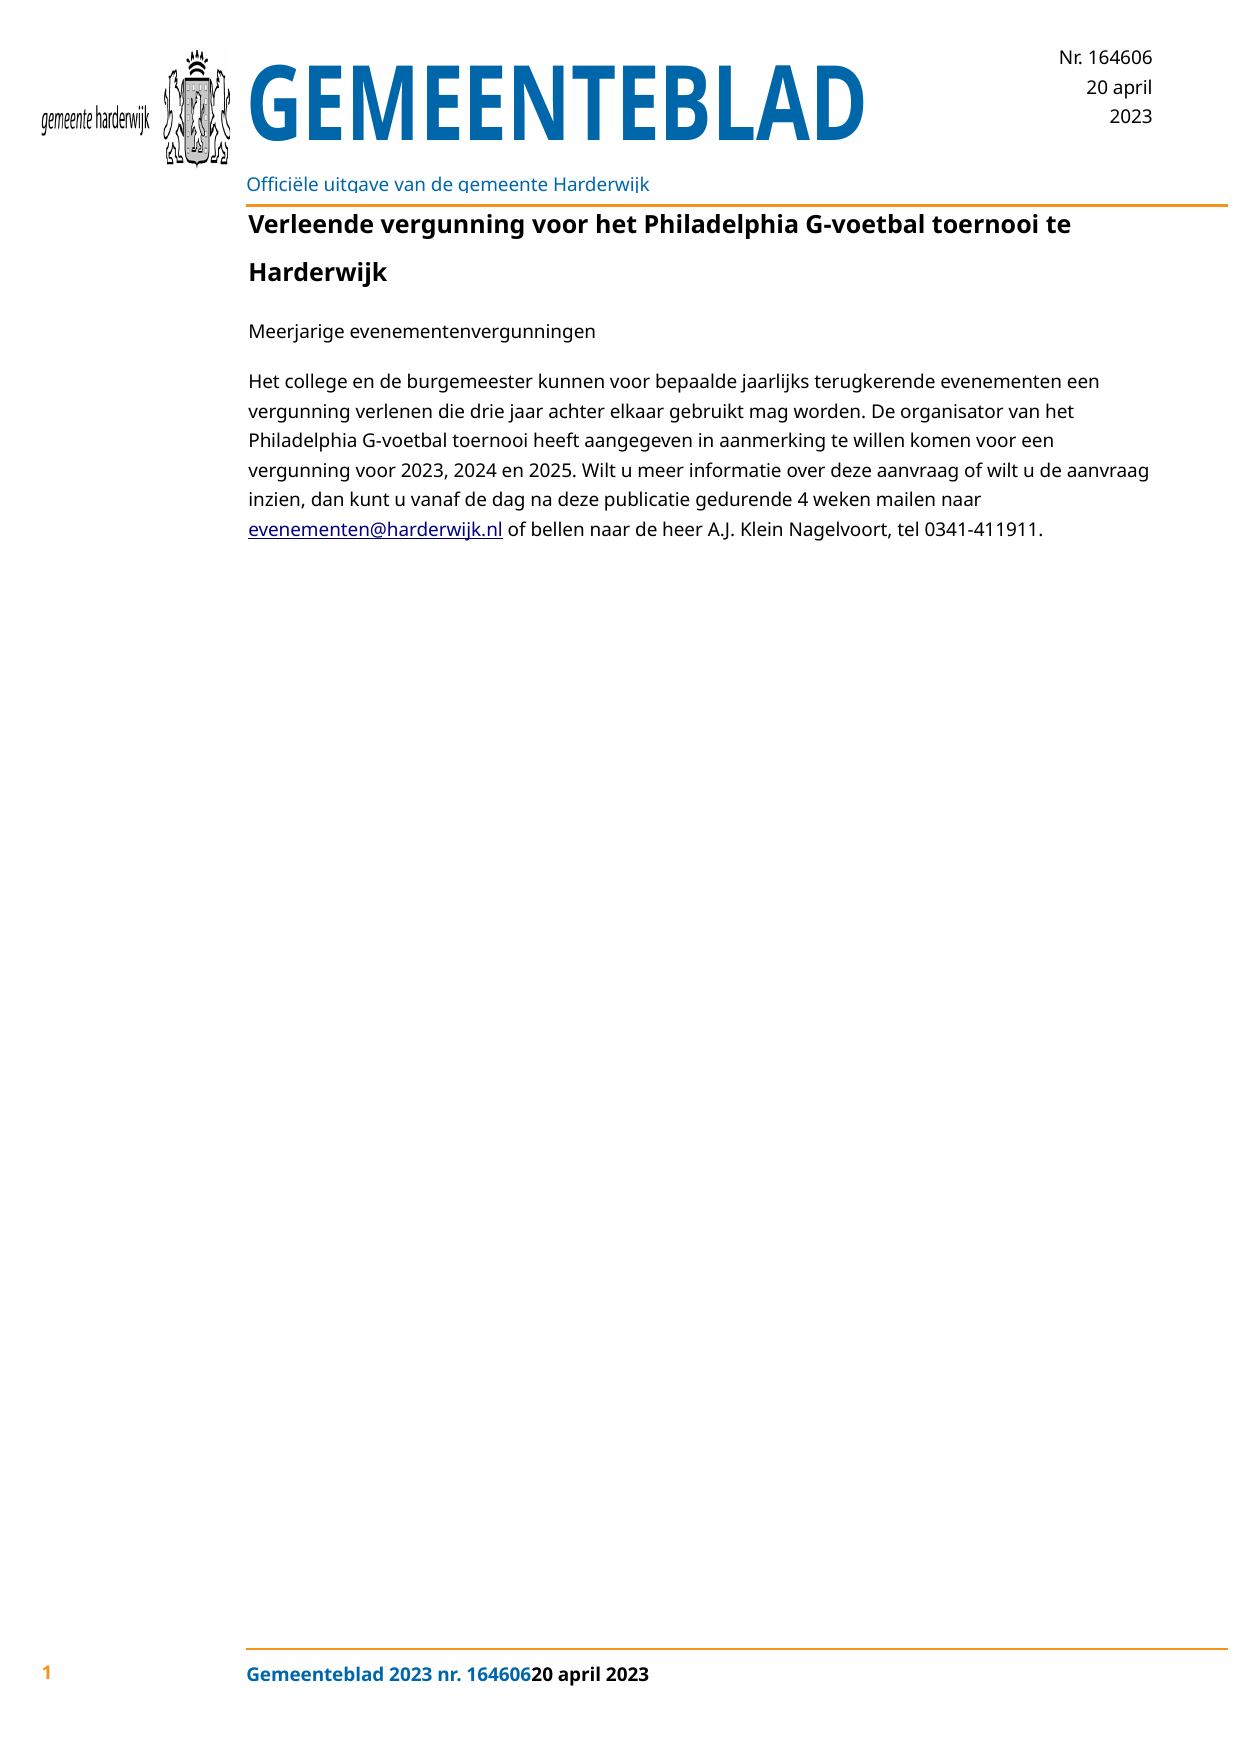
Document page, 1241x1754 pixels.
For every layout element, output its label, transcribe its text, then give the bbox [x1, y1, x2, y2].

text Het college en de burgemeester kunnen voor bepaalde jaarlijks terugkerende evenementen een vergunning verlenen die drie jaar achter elkaar gebruikt mag worden. De organisator van het Philadelphia G-voetbal toernooi heeft aangegeven in aanmerking te willen komen voor een vergunning voor 2023, 2024 en 2025. Wilt u meer informatie over deze aanvraag of wilt u de aanvraag inzien, dan kunt u vanaf de dag na deze publicatie gedurende 4 weken mailen naar evenementen@harderwijk.nl of bellen naar de heer A.J. Klein Nagelvoort, tel 0341-411911. [248, 368, 1152, 542]
text Meerjarige evenementenvergunningen [248, 318, 1152, 344]
picture [41, 47, 231, 172]
text Verleende vergunning voor het Philadelphia G-voetbal toernooi te Harderwijk [248, 207, 1152, 288]
